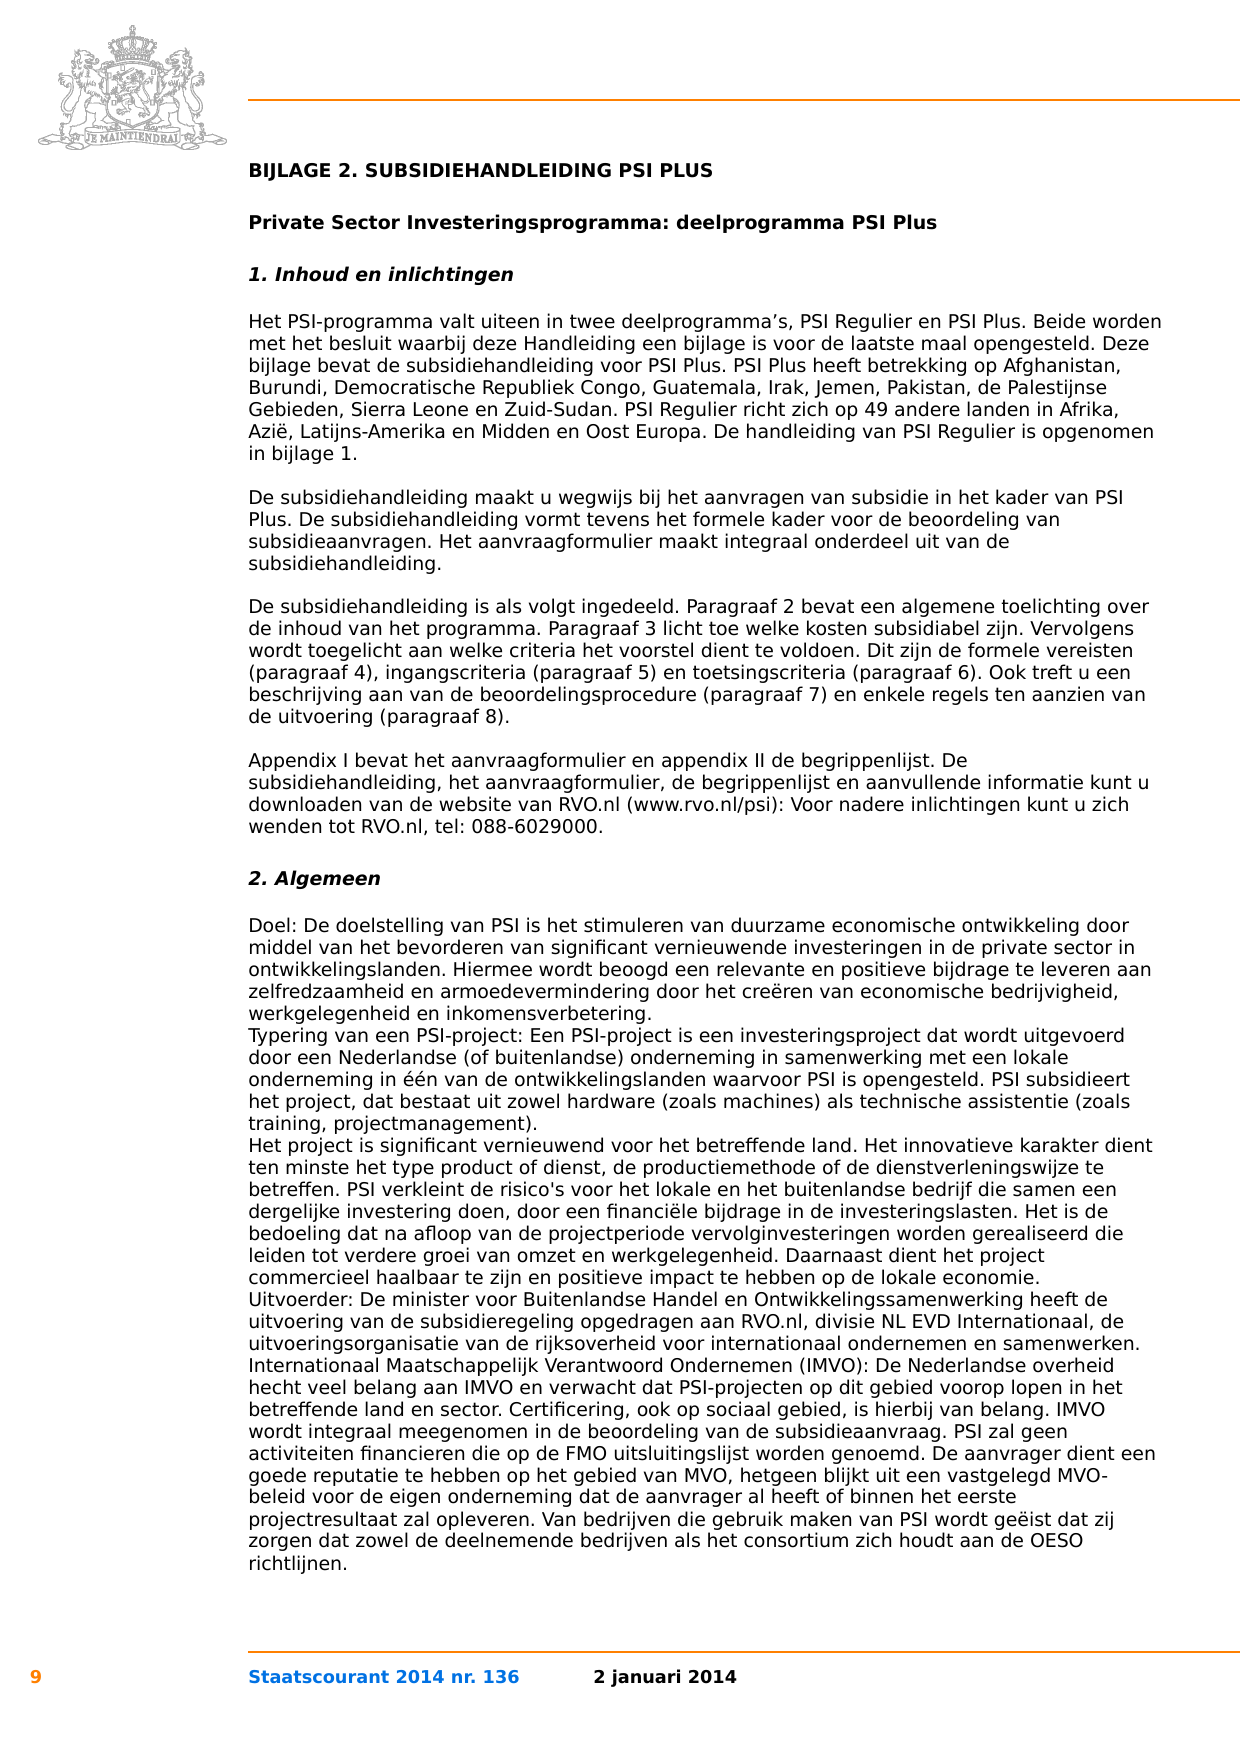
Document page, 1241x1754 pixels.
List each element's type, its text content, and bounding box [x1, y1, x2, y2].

text De subsidiehandleiding is als volgt ingedeeld. Paragraaf 2 bevat een algemene toelichting over de inhoud van het programma. Paragraaf 3 licht toe welke kosten subsidiabel zijn. Vervolgens wordt toegelicht aan welke criteria het voorstel dient te voldoen. Dit zijn de formele vereisten (paragraaf 4), ingangscriteria (paragraaf 5) en toetsingscriteria (paragraaf 6). Ook treft u een beschrijving aan van de beoordelingsprocedure (paragraaf 7) en enkele regels ten aanzien van de uitvoering (paragraaf 8). [248, 596, 1163, 728]
subtitle 2. Algemeen [248, 868, 1163, 890]
text Typering van een PSI-project: Een PSI-project is een investeringsproject dat wordt uitgevoerd door een Nederlandse (of buitenlandse) onderneming in samenwerking met een lokale onderneming in één van de ontwikkelingslanden waarvoor PSI is opengesteld. PSI subsidieert het project, dat bestaat uit zowel hardware (zoals machines) als technische assistentie (zoals training, projectmanagement). [248, 1025, 1163, 1135]
text Doel: De doelstelling van PSI is het stimuleren van duurzame economische ontwikkeling door middel van het bevorderen van significant vernieuwende investeringen in de private sector in ontwikkelingslanden. Hiermee wordt beoogd een relevante en positieve bijdrage te leveren aan zelfredzaamheid en armoedevermindering door het creëren van economische bedrijvigheid, werkgelegenheid en inkomensverbetering. [248, 915, 1163, 1025]
subtitle 1. Inhoud en inlichtingen [248, 264, 1163, 286]
text Internationaal Maatschappelijk Verantwoord Ondernemen (IMVO): De Nederlandse overheid hecht veel belang aan IMVO en verwacht dat PSI-projecten op dit gebied voorop lopen in het betreffende land en sector. Certificering, ook op sociaal gebied, is hierbij van belang. IMVO wordt integraal meegenomen in de beoordeling van de subsidieaanvraag. PSI zal geen activiteiten financieren die op de FMO uitsluitingslijst worden genoemd. De aanvrager dient een goede reputatie te hebben op het gebied van MVO, hetgeen blijkt uit een vastgelegd MVO-beleid voor de eigen onderneming dat de aanvrager al heeft of binnen het eerste projectresultaat zal opleveren. Van bedrijven die gebruik maken van PSI wordt geëist dat zij zorgen dat zowel de deelnemende bedrijven als het consortium zich houdt aan de OESO richtlijnen. [248, 1354, 1163, 1574]
subtitle Private Sector Investeringsprogramma: deelprogramma PSI Plus [248, 212, 1163, 234]
text Appendix I bevat het aanvraagformulier en appendix II de begrippenlijst. De subsidiehandleiding, het aanvraagformulier, de begrippenlijst en aanvullende informatie kunt u downloaden van de website van RVO.nl (www.rvo.nl/psi): Voor nadere inlichtingen kunt u zich wenden tot RVO.nl, tel: 088-6029000. [248, 750, 1163, 838]
text Uitvoerder: De minister voor Buitenlandse Handel en Ontwikkelingssamenwerking heeft de uitvoering van de subsidieregeling opgedragen aan RVO.nl, divisie NL EVD Internationaal, de uitvoeringsorganisatie van de rijksoverheid voor internationaal ondernemen en samenwerken. [248, 1289, 1163, 1354]
text Het PSI-programma valt uiteen in twee deelprogramma’s, PSI Regulier en PSI Plus. Beide worden met het besluit waarbij deze Handleiding een bijlage is voor de laatste maal opengesteld. Deze bijlage bevat de subsidiehandleiding voor PSI Plus. PSI Plus heeft betrekking op Afghanistan, Burundi, Democratische Republiek Congo, Guatemala, Irak, Jemen, Pakistan, de Palestijnse Gebieden, Sierra Leone en Zuid-Sudan. PSI Regulier richt zich op 49 andere landen in Afrika, Azië, Latijns-Amerika en Midden en Oost Europa. De handleiding van PSI Regulier is opgenomen in bijlage 1. [248, 311, 1163, 465]
text Het project is significant vernieuwend voor het betreffende land. Het innovatieve karakter dient ten minste het type product of dienst, de productiemethode of de dienstverleningswijze te betreffen. PSI verkleint de risico's voor het lokale en het buitenlandse bedrijf die samen een dergelijke investering doen, door een financiële bijdrage in de investeringslasten. Het is de bedoeling dat na afloop van de projectperiode vervolginvesteringen worden gerealiseerd die leiden tot verdere groei van omzet en werkgelegenheid. Daarnaast dient het project commercieel haalbaar te zijn en positieve impact te hebben op de lokale economie. [248, 1135, 1163, 1289]
subtitle BIJLAGE 2. SUBSIDIEHANDLEIDING PSI PLUS [248, 160, 1163, 182]
picture [38, 25, 227, 150]
text De subsidiehandleiding maakt u wegwijs bij het aanvragen van subsidie in het kader van PSI Plus. De subsidiehandleiding vormt tevens het formele kader voor de beoordeling van subsidieaanvragen. Het aanvraagformulier maakt integraal onderdeel uit van de subsidiehandleiding. [248, 487, 1163, 574]
